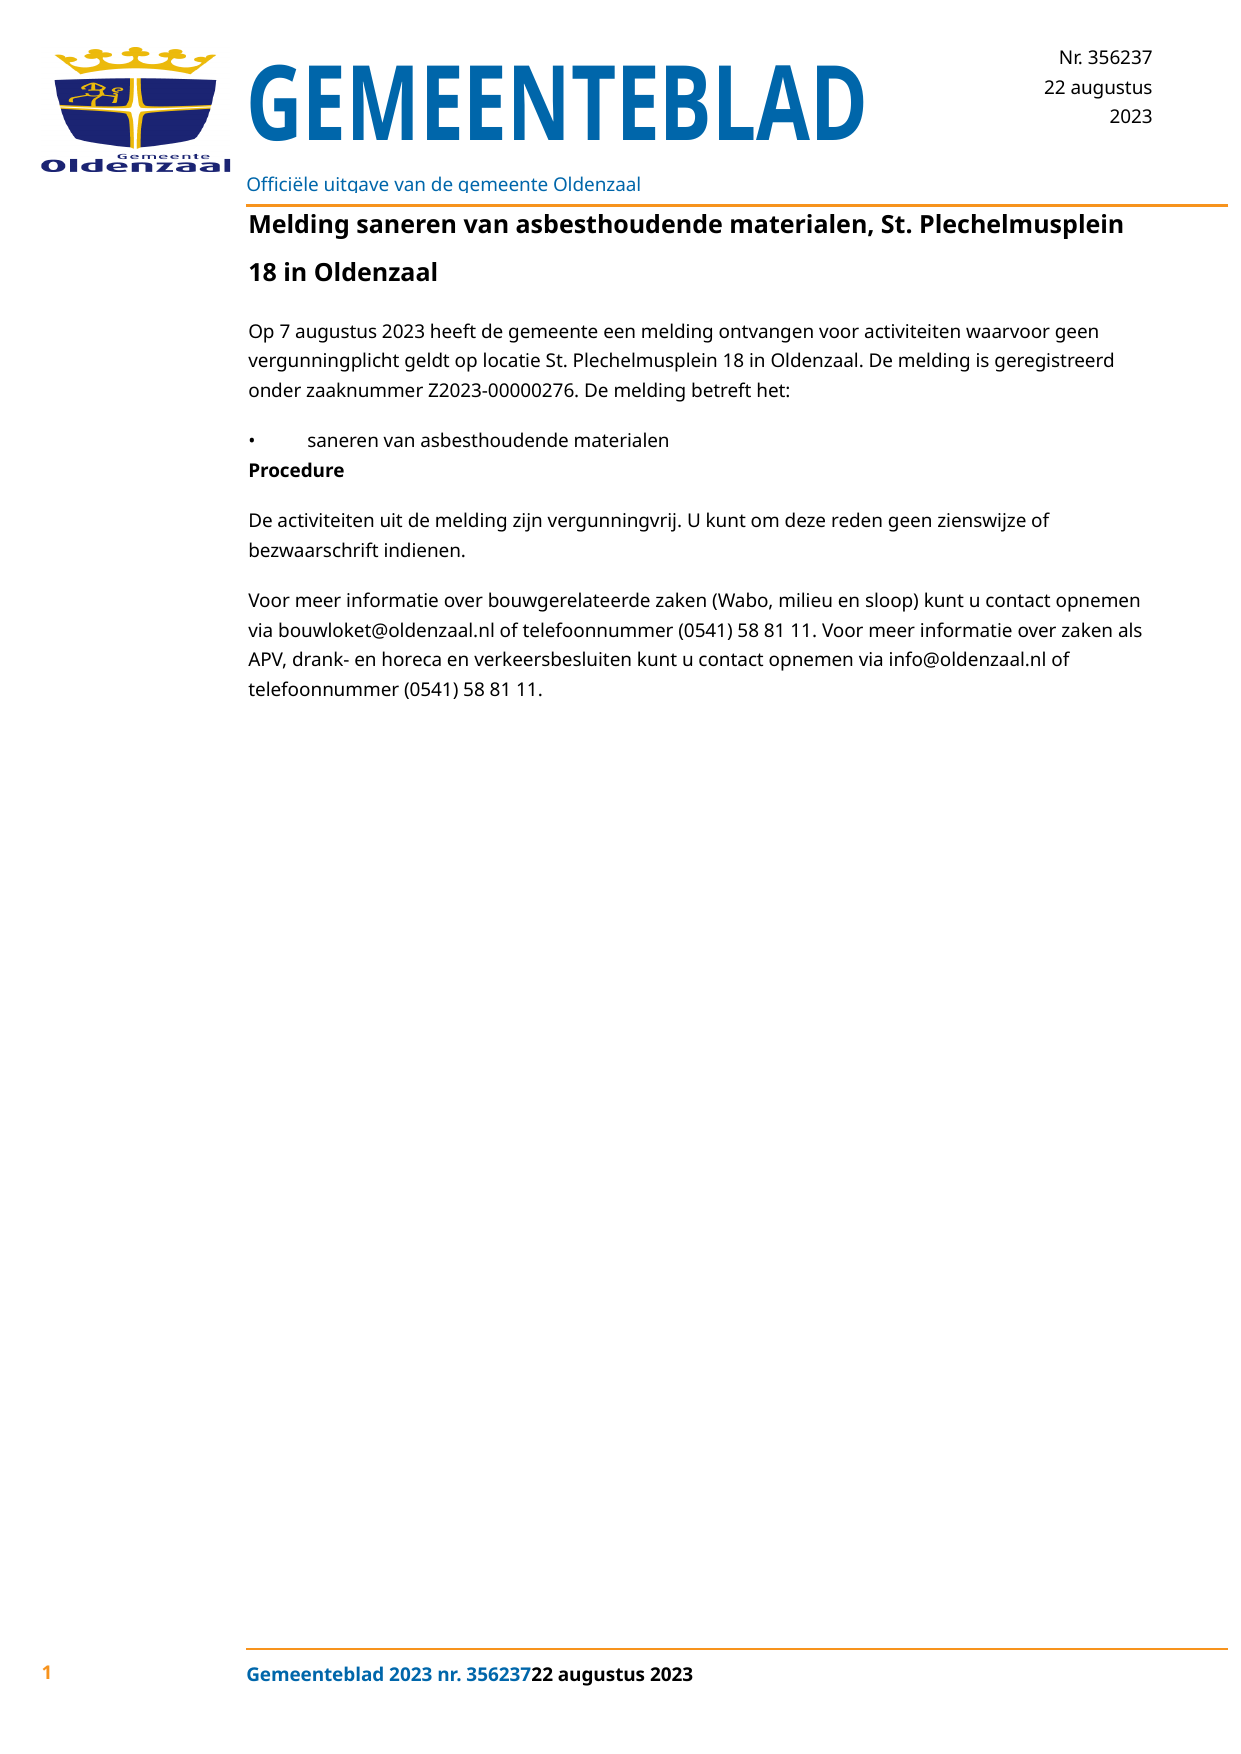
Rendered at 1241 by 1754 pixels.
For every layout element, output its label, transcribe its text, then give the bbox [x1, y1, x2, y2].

text Voor meer informatie over bouwgerelateerde zaken (Wabo, milieu en sloop) kunt u contact opnemen via bouwloket@oldenzaal.nl of telefoonnummer (0541) 58 81 11. Voor meer informatie over zaken als APV, drank- en horeca en verkeersbesluiten kunt u contact opnemen via info@oldenzaal.nl of telefoonnummer (0541) 58 81 11. [248, 587, 1152, 702]
picture [41, 47, 231, 172]
text Melding saneren van asbesthoudende materialen, St. Plechelmusplein 18 in Oldenzaal [248, 207, 1152, 288]
text Procedure [248, 457, 1152, 483]
text De activiteiten uit de melding zijn vergunningvrij. U kunt om deze reden geen zienswijze of bezwaarschrift indienen. [248, 507, 1152, 563]
text Op 7 augustus 2023 heeft de gemeente een melding ontvangen voor activiteiten waarvoor geen vergunningplicht geldt op locatie St. Plechelmusplein 18 in Oldenzaal. De melding is geregistreerd onder zaaknummer Z2023-00000276. De melding betreft het: [248, 318, 1152, 403]
list saneren van asbesthoudende materialen [248, 427, 1152, 453]
